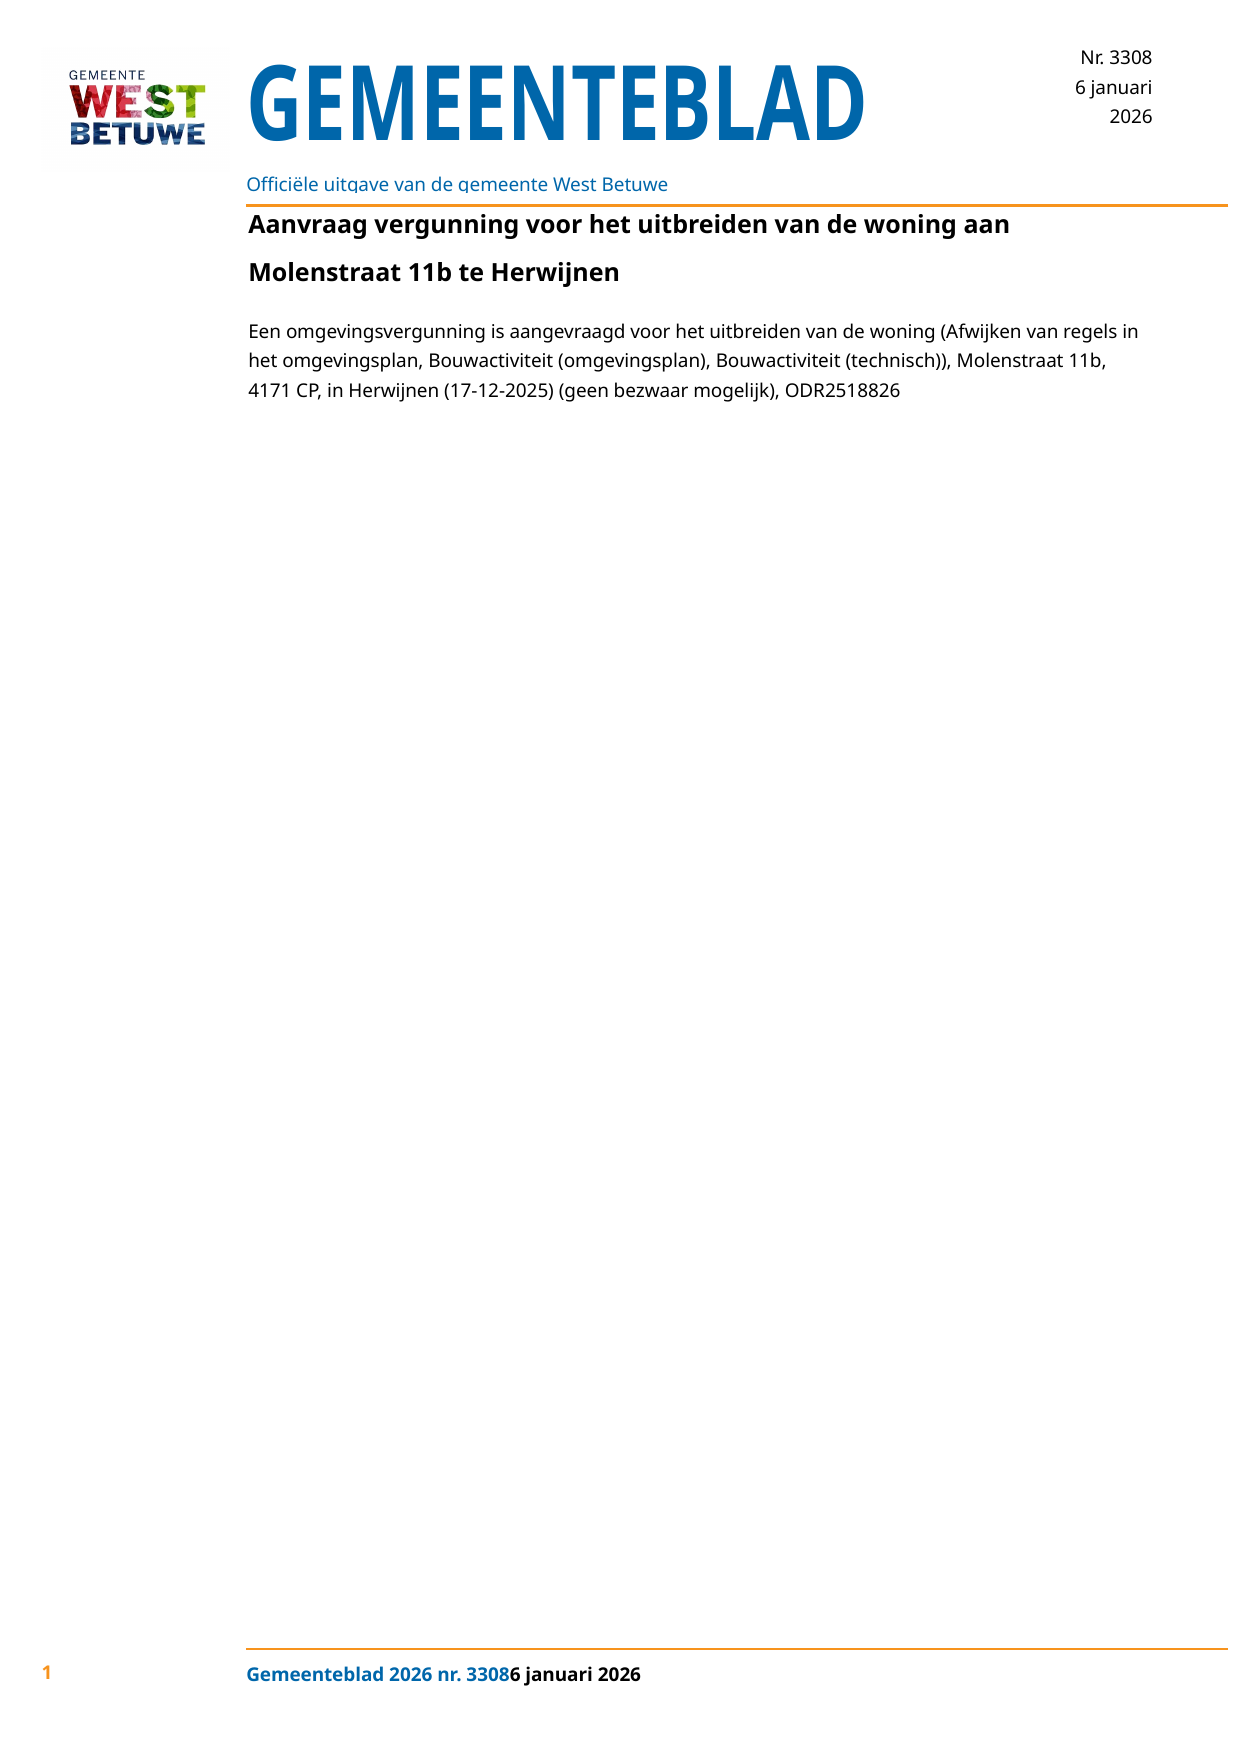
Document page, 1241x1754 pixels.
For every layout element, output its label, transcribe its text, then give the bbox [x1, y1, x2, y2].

text Een omgevingsvergunning is aangevraagd voor het uitbreiden van de woning (Afwijken van regels in het omgevingsplan, Bouwactiviteit (omgevingsplan), Bouwactiviteit (technisch)), Molenstraat 11b, 4171 CP, in Herwijnen (17-12-2025) (geen bezwaar mogelijk), ODR2518826 [248, 318, 1152, 403]
picture [41, 47, 231, 172]
text Aanvraag vergunning voor het uitbreiden van de woning aan Molenstraat 11b te Herwijnen [248, 207, 1152, 288]
